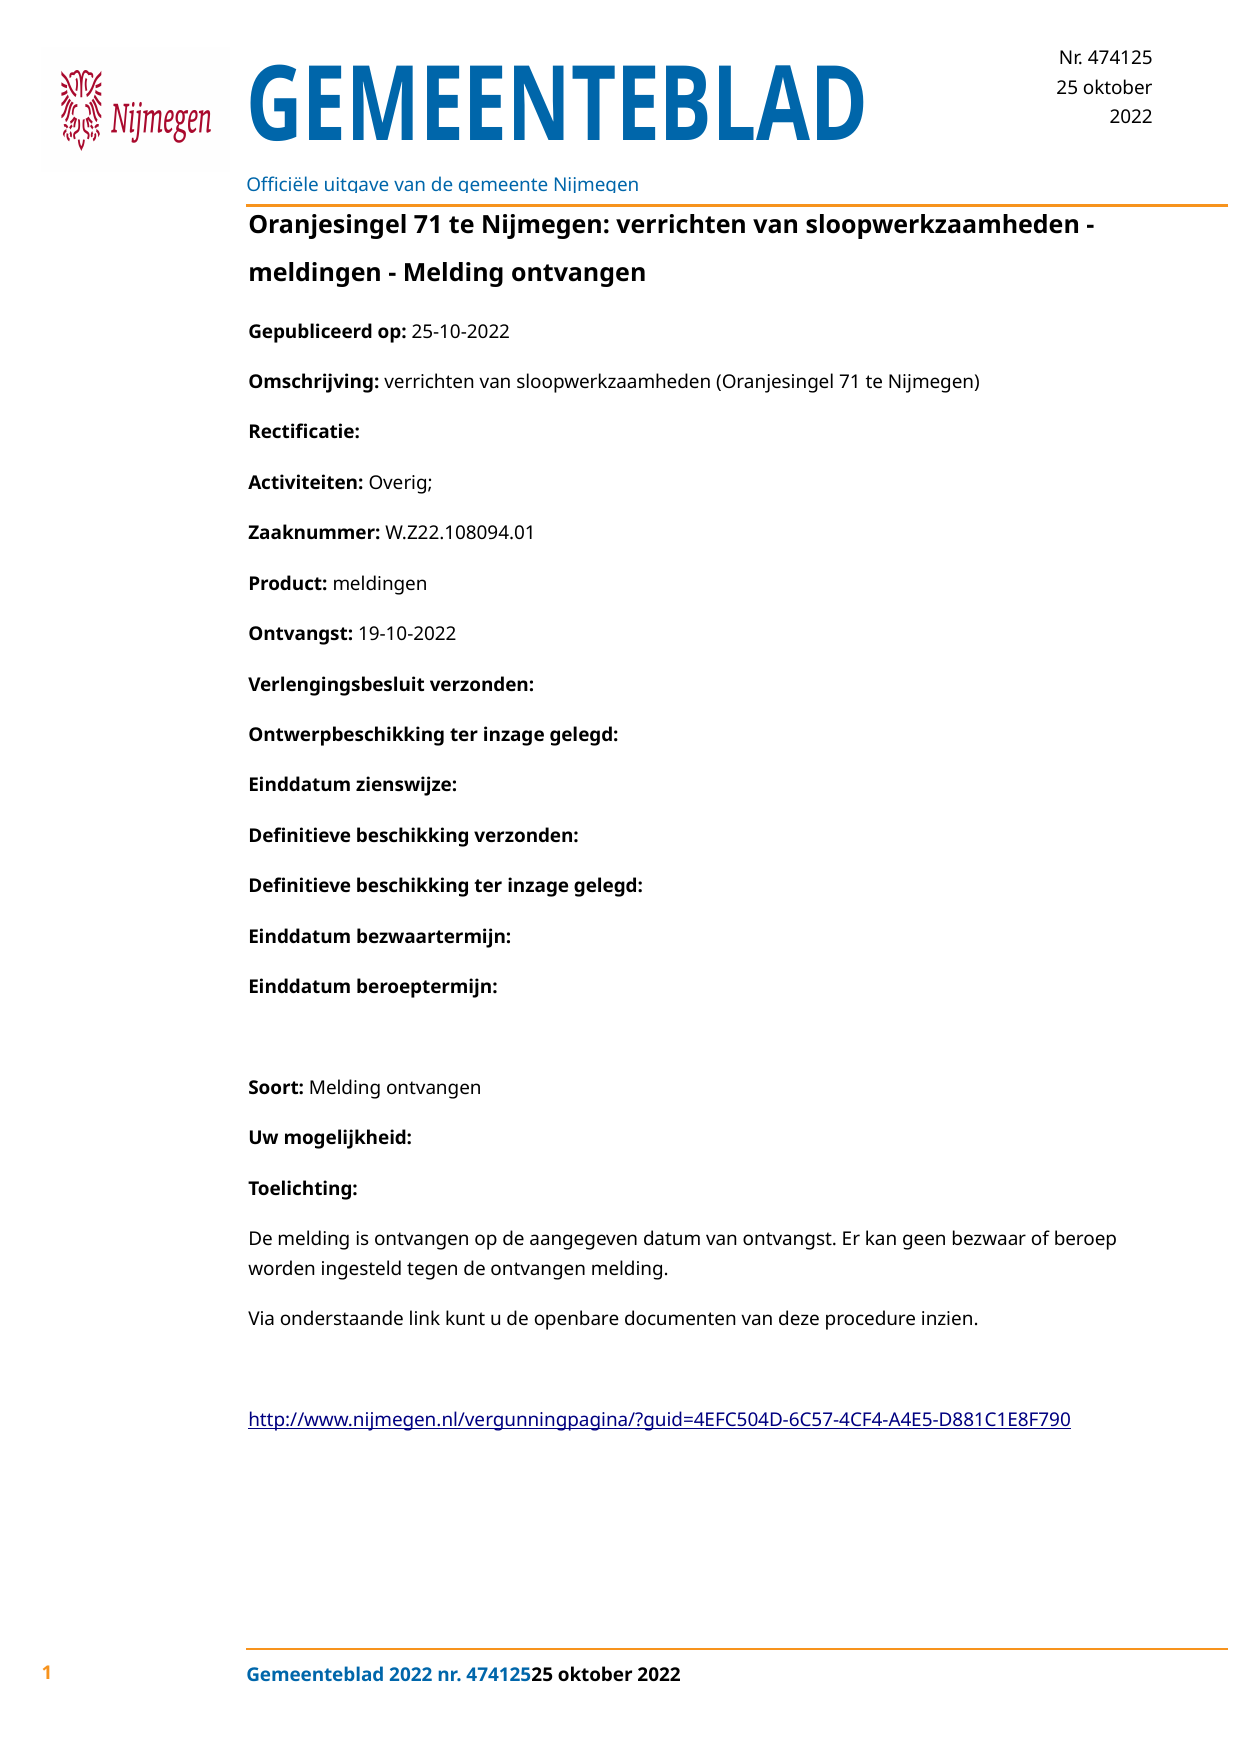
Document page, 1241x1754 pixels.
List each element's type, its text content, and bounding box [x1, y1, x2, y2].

text Zaaknummer: W.Z22.108094.01 [248, 519, 1152, 545]
text Product: meldingen [248, 570, 1152, 596]
text Oranjesingel 71 te Nijmegen: verrichten van sloopwerkzaamheden - meldingen - Melding ontvangen [248, 207, 1152, 288]
text Einddatum beroeptermijn: [248, 973, 1152, 999]
text Einddatum bezwaartermijn: [248, 923, 1152, 949]
text Activiteiten: Overig; [248, 469, 1152, 495]
text Via onderstaande link kunt u de openbare documenten van deze procedure inzien. [248, 1305, 1152, 1331]
text Ontvangst: 19-10-2022 [248, 620, 1152, 646]
text Definitieve beschikking verzonden: [248, 822, 1152, 848]
picture [41, 47, 231, 172]
text Rectificatie: [248, 419, 1152, 444]
text Ontwerpbeschikking ter inzage gelegd: [248, 721, 1152, 747]
text http://www.nijmegen.nl/vergunningpagina/?guid=4EFC504D-6C57-4CF4-A4E5-D881C1E8F790 [248, 1406, 1152, 1432]
text Toelichting: [248, 1175, 1152, 1201]
text Gepubliceerd op: 25-10-2022 [248, 318, 1152, 344]
text Soort: Melding ontvangen [248, 1074, 1152, 1100]
text Einddatum zienswijze: [248, 772, 1152, 797]
text Definitieve beschikking ter inzage gelegd: [248, 872, 1152, 898]
text Verlengingsbesluit verzonden: [248, 671, 1152, 697]
text Omschrijving: verrichten van sloopwerkzaamheden (Oranjesingel 71 te Nijmegen) [248, 368, 1152, 394]
text De melding is ontvangen op de aangegeven datum van ontvangst. Er kan geen bezwaar of beroep worden ingesteld tegen de ontvangen melding. [248, 1225, 1152, 1281]
text Uw mogelijkheid: [248, 1124, 1152, 1150]
